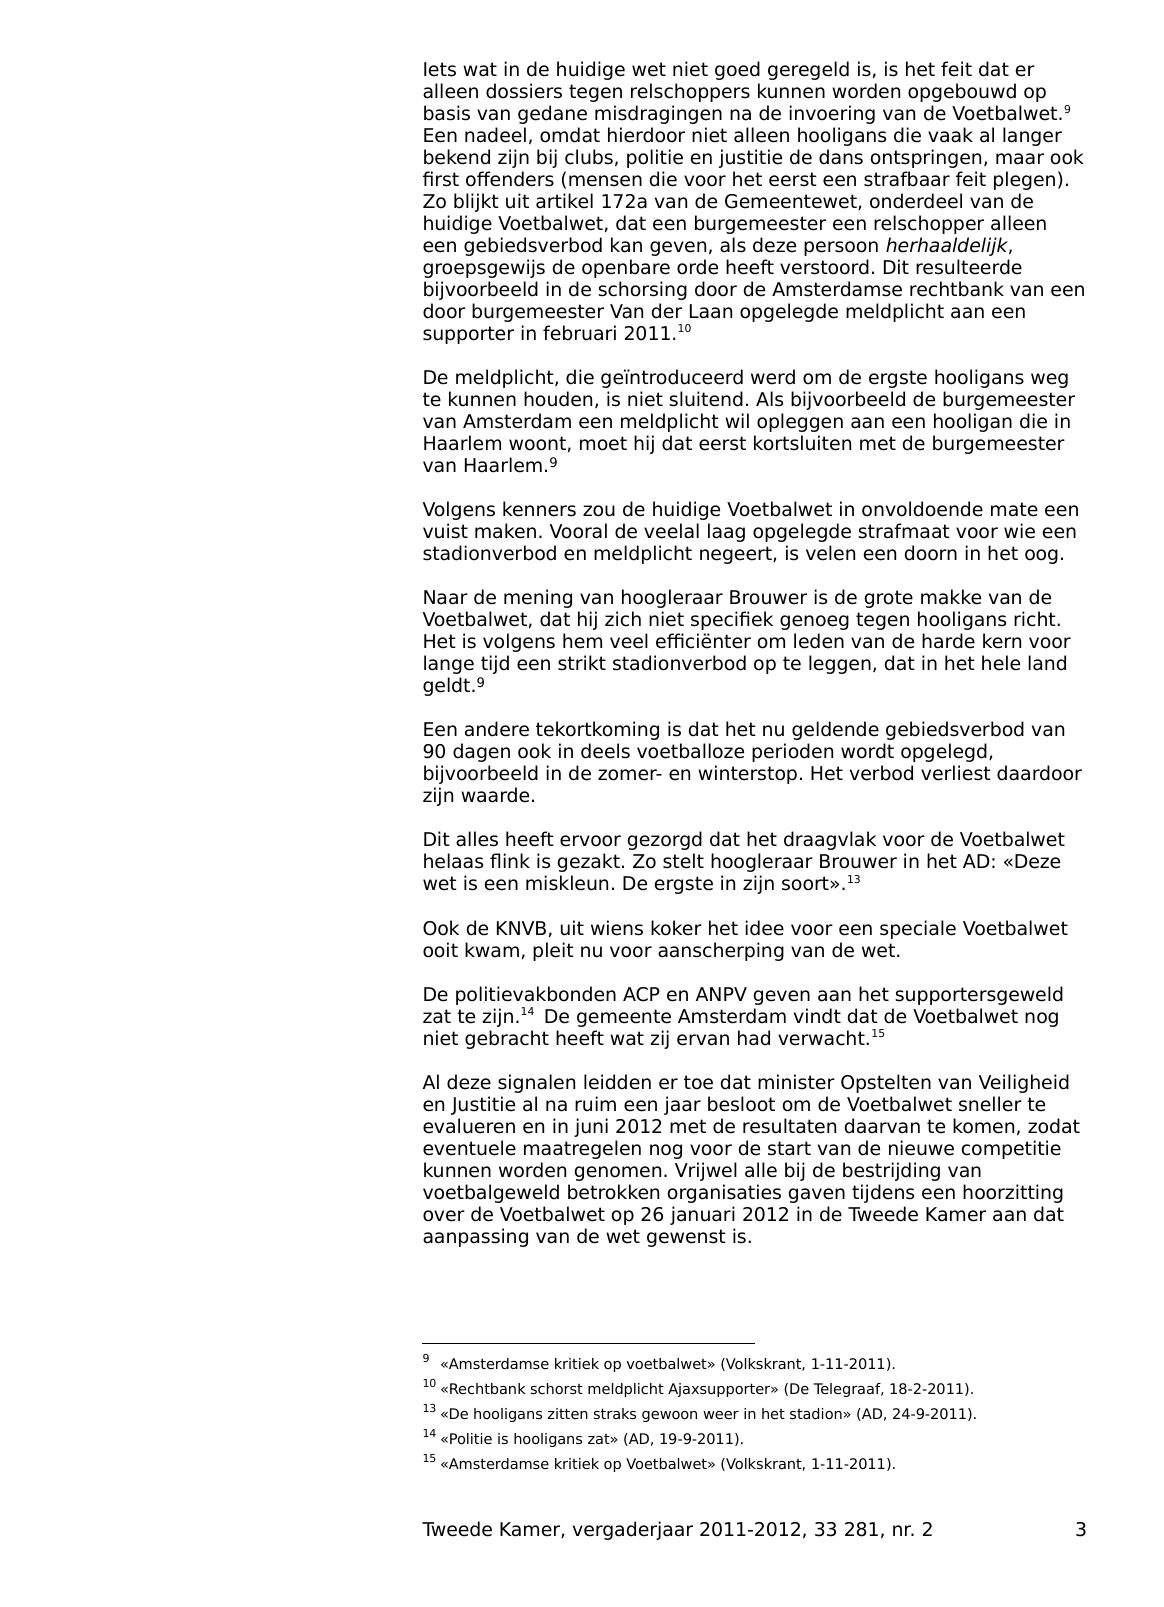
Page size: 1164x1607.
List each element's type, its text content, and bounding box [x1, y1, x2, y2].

text Naar de mening van hoogleraar Brouwer is de grote makke van de Voetbalwet, dat hij zich niet specifiek genoeg tegen hooligans richt. Het is volgens hem veel efficiënter om leden van de harde kern voor lange tijd een strikt stadionverbod op te leggen, dat in het hele land geldt.9 [422, 587, 1087, 697]
text Een andere tekortkoming is dat het nu geldende gebiedsverbod van 90 dagen ook in deels voetballoze perioden wordt opgelegd, bijvoorbeeld in de zomer- en winterstop. Het verbod verliest daardoor zijn waarde. [422, 719, 1087, 807]
text «De hooligans zitten straks gewoon weer in het stadion» (AD, 24-9-2011). [422, 1402, 1087, 1424]
text De politievakbonden ACP en ANPV geven aan het supportersgeweld zat te zijn. De gemeente Amsterdam vindt dat de Voetbalwet nog niet gebracht heeft wat zij ervan had verwacht. [422, 984, 1087, 1049]
text Dit alles heeft ervoor gezorgd dat het draagvlak voor de Voetbalwet helaas flink is gezakt. Zo stelt hoogleraar Brouwer in het AD: «Deze wet is een miskleun. De ergste in zijn soort». [422, 829, 1087, 895]
text De meldplicht, die geïntroduceerd werd om de ergste hooligans weg te kunnen houden, is niet sluitend. Als bijvoorbeeld de burgemeester van Amsterdam een meldplicht wil opleggen aan een hooligan die in Haarlem woont, moet hij dat eerst kortsluiten met de burgemeester van Haarlem.9 [422, 367, 1087, 477]
text Al deze signalen leidden er toe dat minister Opstelten van Veiligheid en Justitie al na ruim een jaar besloot om de Voetbalwet sneller te evalueren en in juni 2012 met de resultaten daarvan te komen, zodat eventuele maatregelen nog voor de start van de nieuwe competitie kunnen worden genomen. Vrijwel alle bij de bestrijding van voetbalgeweld betrokken organisaties gaven tijdens een hoorzitting over de Voetbalwet op 26 januari 2012 in de Tweede Kamer aan dat aanpassing van de wet gewenst is. [422, 1072, 1087, 1248]
text «Politie is hooligans zat» (AD, 19-9-2011). [422, 1427, 1087, 1449]
text Ook de KNVB, uit wiens koker het idee voor een speciale Voetbalwet ooit kwam, pleit nu voor aanscherping van de wet. [422, 917, 1087, 961]
text «Rechtbank schorst meldplicht Ajaxsupporter» (De Telegraaf, 18-2-2011). [422, 1377, 1087, 1399]
text Volgens kenners zou de huidige Voetbalwet in onvoldoende mate een vuist maken. Vooral de veelal laag opgelegde strafmaat voor wie een stadionverbod en meldplicht negeert, is velen een doorn in het oog. [422, 499, 1087, 565]
text «Amsterdamse kritiek op Voetbalwet» (Volkskrant, 1-11-2011). [422, 1452, 1087, 1474]
text Iets wat in de huidige wet niet goed geregeld is, is het feit dat er alleen dossiers tegen relschoppers kunnen worden opgebouwd op basis van gedane misdragingen na de invoering van de Voetbalwet. Een nadeel, omdat hierdoor niet alleen hooligans die vaak al langer bekend zijn bij clubs, politie en justitie de dans ontspringen, maar ook first offenders (mensen die voor het eerst een strafbaar feit plegen). Zo blijkt uit artikel 172a van de Gemeentewet, onderdeel van de huidige Voetbalwet, dat een burgemeester een relschopper alleen een gebiedsverbod kan geven, als deze persoon herhaaldelijk, groepsgewijs de openbare orde heeft verstoord. Dit resulteerde bijvoorbeeld in de schorsing door de Amsterdamse rechtbank van een door burgemeester Van der Laan opgelegde meldplicht aan een supporter in februari 2011. [422, 59, 1087, 345]
text «Amsterdamse kritiek op voetbalwet» (Volkskrant, 1-11-2011). [422, 1352, 1087, 1374]
